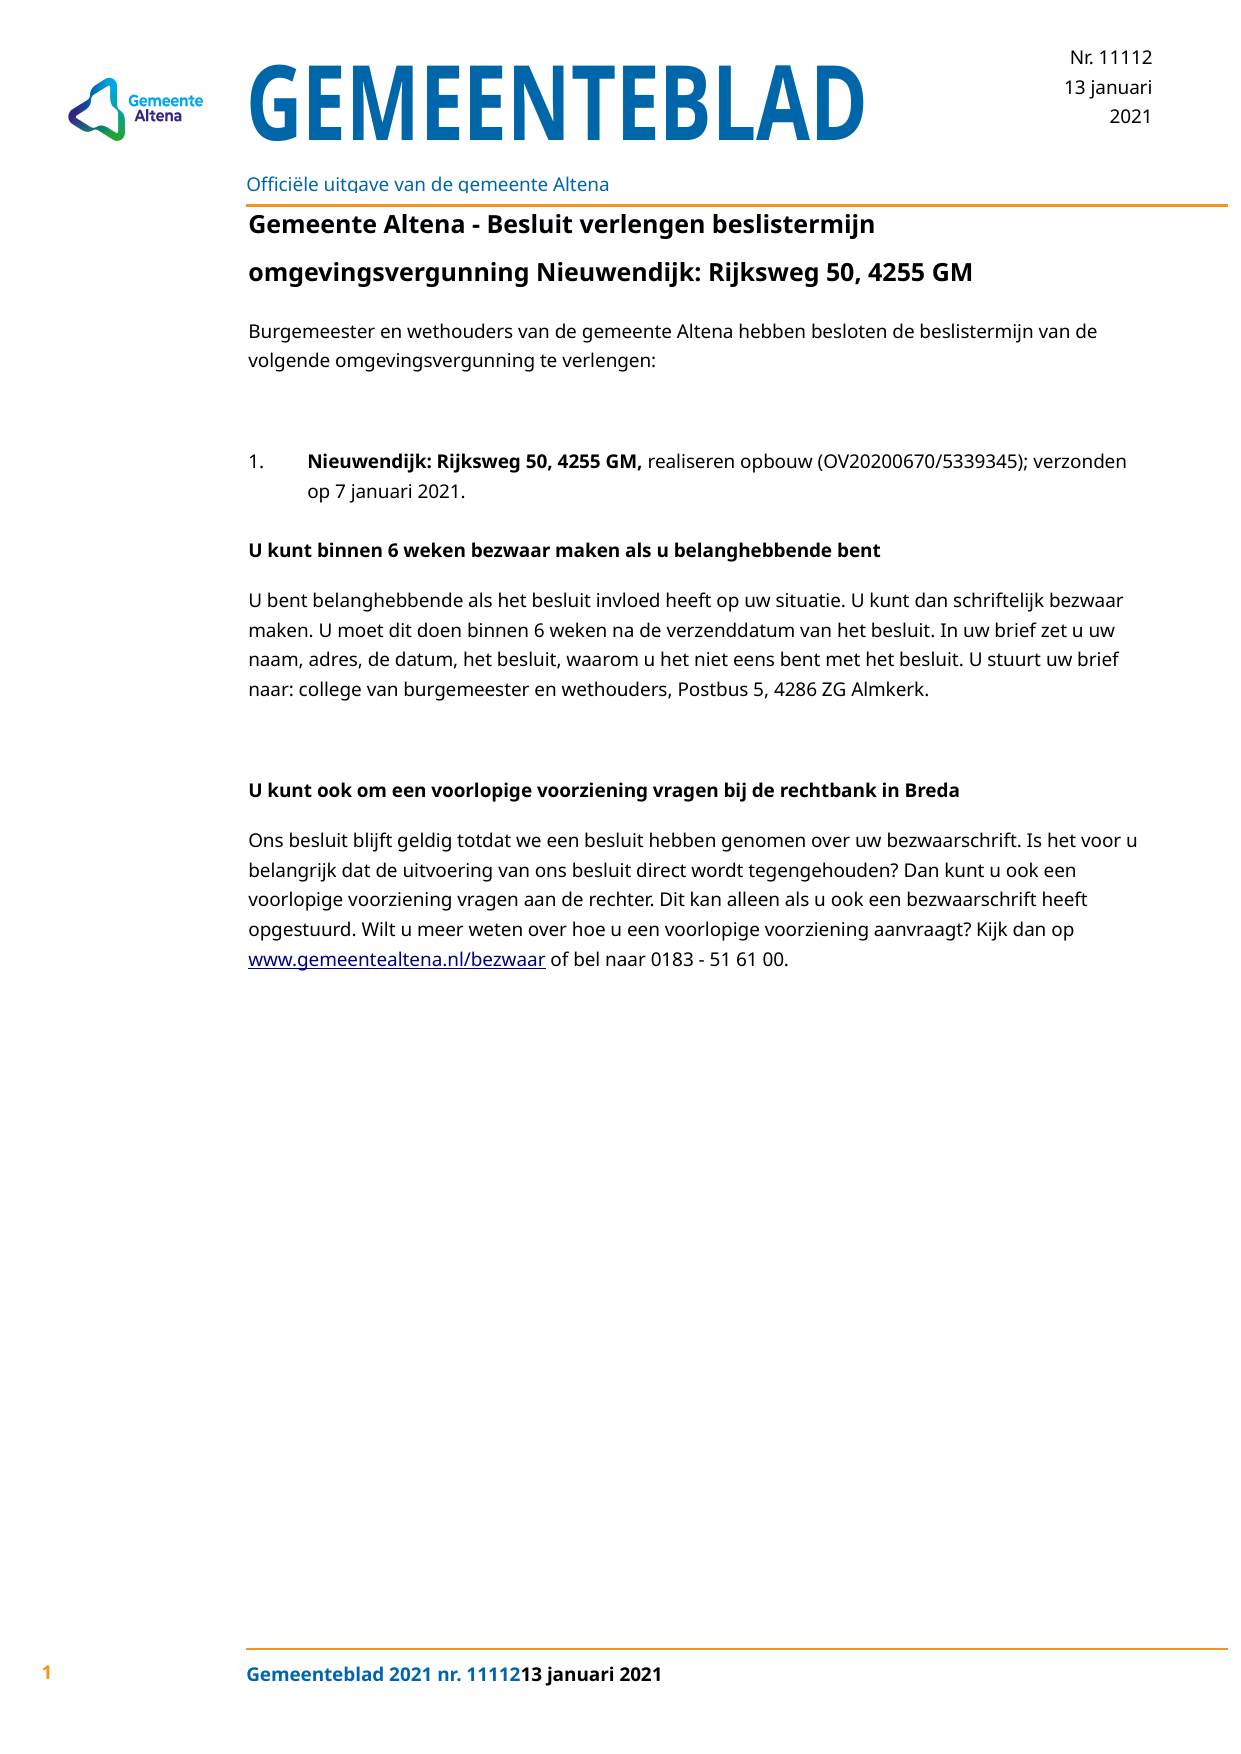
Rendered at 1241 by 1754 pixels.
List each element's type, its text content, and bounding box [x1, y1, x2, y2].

text Gemeente Altena - Besluit verlengen beslistermijn omgevingsvergunning Nieuwendijk: Rijksweg 50, 4255 GM [248, 207, 1152, 288]
list Nieuwendijk: Rijksweg 50, 4255 GM, realiseren opbouw (OV20200670/5339345); verzonden op 7 januari 2021. [248, 448, 1152, 504]
text Burgemeester en wethouders van de gemeente Altena hebben besloten de beslistermijn van de volgende omgevingsvergunning te verlengen: [248, 318, 1152, 373]
text U kunt ook om een voorlopige voorziening vragen bij de rechtbank in Breda [248, 777, 1152, 803]
text Ons besluit blijft geldig totdat we een besluit hebben genomen over uw bezwaarschrift. Is het voor u belangrijk dat de uitvoering van ons besluit direct wordt tegengehouden? Dan kunt u ook een voorlopige voorziening vragen aan de rechter. Dit kan alleen als u ook een bezwaarschrift heeft opgestuurd. Wilt u meer weten over hoe u een voorlopige voorziening aanvraagt? Kijk dan op www.gemeentealtena.nl/bezwaar of bel naar 0183 - 51 61 00. [248, 827, 1152, 972]
text U bent belanghebbende als het besluit invloed heeft op uw situatie. U kunt dan schriftelijk bezwaar maken. U moet dit doen binnen 6 weken na de verzenddatum van het besluit. In uw brief zet u uw naam, adres, de datum, het besluit, waarom u het niet eens bent met het besluit. U stuurt uw brief naar: college van burgemeester en wethouders, Postbus 5, 4286 ZG Almkerk. [248, 587, 1152, 702]
picture [41, 47, 231, 172]
text U kunt binnen 6 weken bezwaar maken als u belanghebbende bent [248, 537, 1152, 563]
